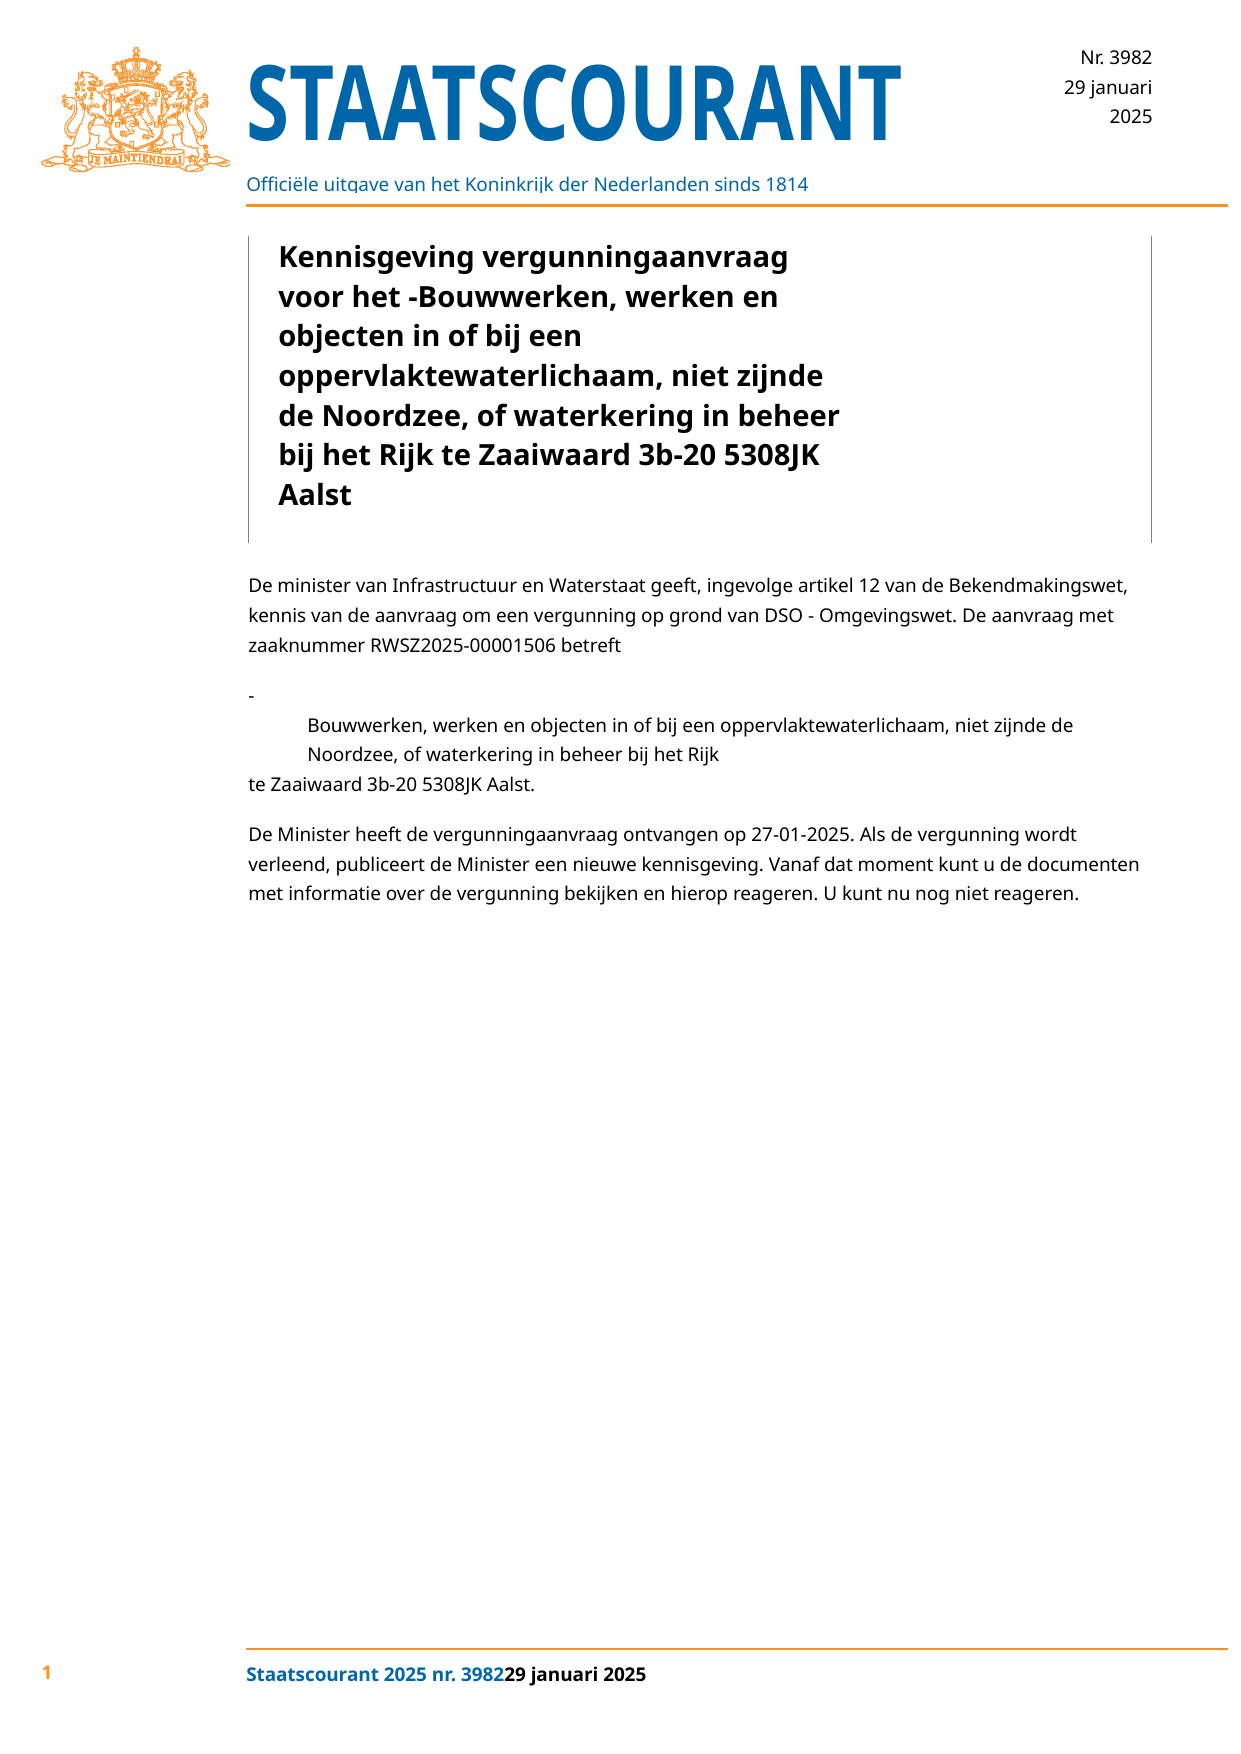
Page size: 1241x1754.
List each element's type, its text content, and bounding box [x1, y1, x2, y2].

table_header Kennisgeving vergunningaanvraag voor het -Bouwwerken, werken en objecten in of bij een oppervlaktewaterlichaam, niet zijnde de Noordzee, of waterkering in beheer bij het Rijk te Zaaiwaard 3b-20 5308JK Aalst [249, 236, 850, 543]
table_header [850, 236, 912, 413]
table_header [850, 414, 1151, 543]
text De Minister heeft de vergunningaanvraag ontvangen op 27-01-2025. Als de vergunning wordt verleend, publiceert de Minister een nieuwe kennisgeving. Vanaf dat moment kunt u de documenten met informatie over de vergunning bekijken en hierop reageren. U kunt nu nog niet reageren. [248, 821, 1152, 906]
text te Zaaiwaard 3b-20 5308JK Aalst. [248, 771, 1152, 797]
table_header [1090, 236, 1151, 413]
picture [41, 47, 231, 172]
text De minister van Infrastructuur en Waterstaat geeft, ingevolge artikel 12 van de Bekendmakingswet, kennis van de aanvraag om een vergunning op grond van DSO - Omgevingswet. De aanvraag met zaaknummer RWSZ2025-00001506 betreft [248, 573, 1152, 658]
picture [912, 236, 1090, 414]
list Bouwwerken, werken en objecten in of bij een oppervlaktewaterlichaam, niet zijnde de Noordzee, of waterkering in beheer bij het Rijk [248, 712, 1152, 767]
